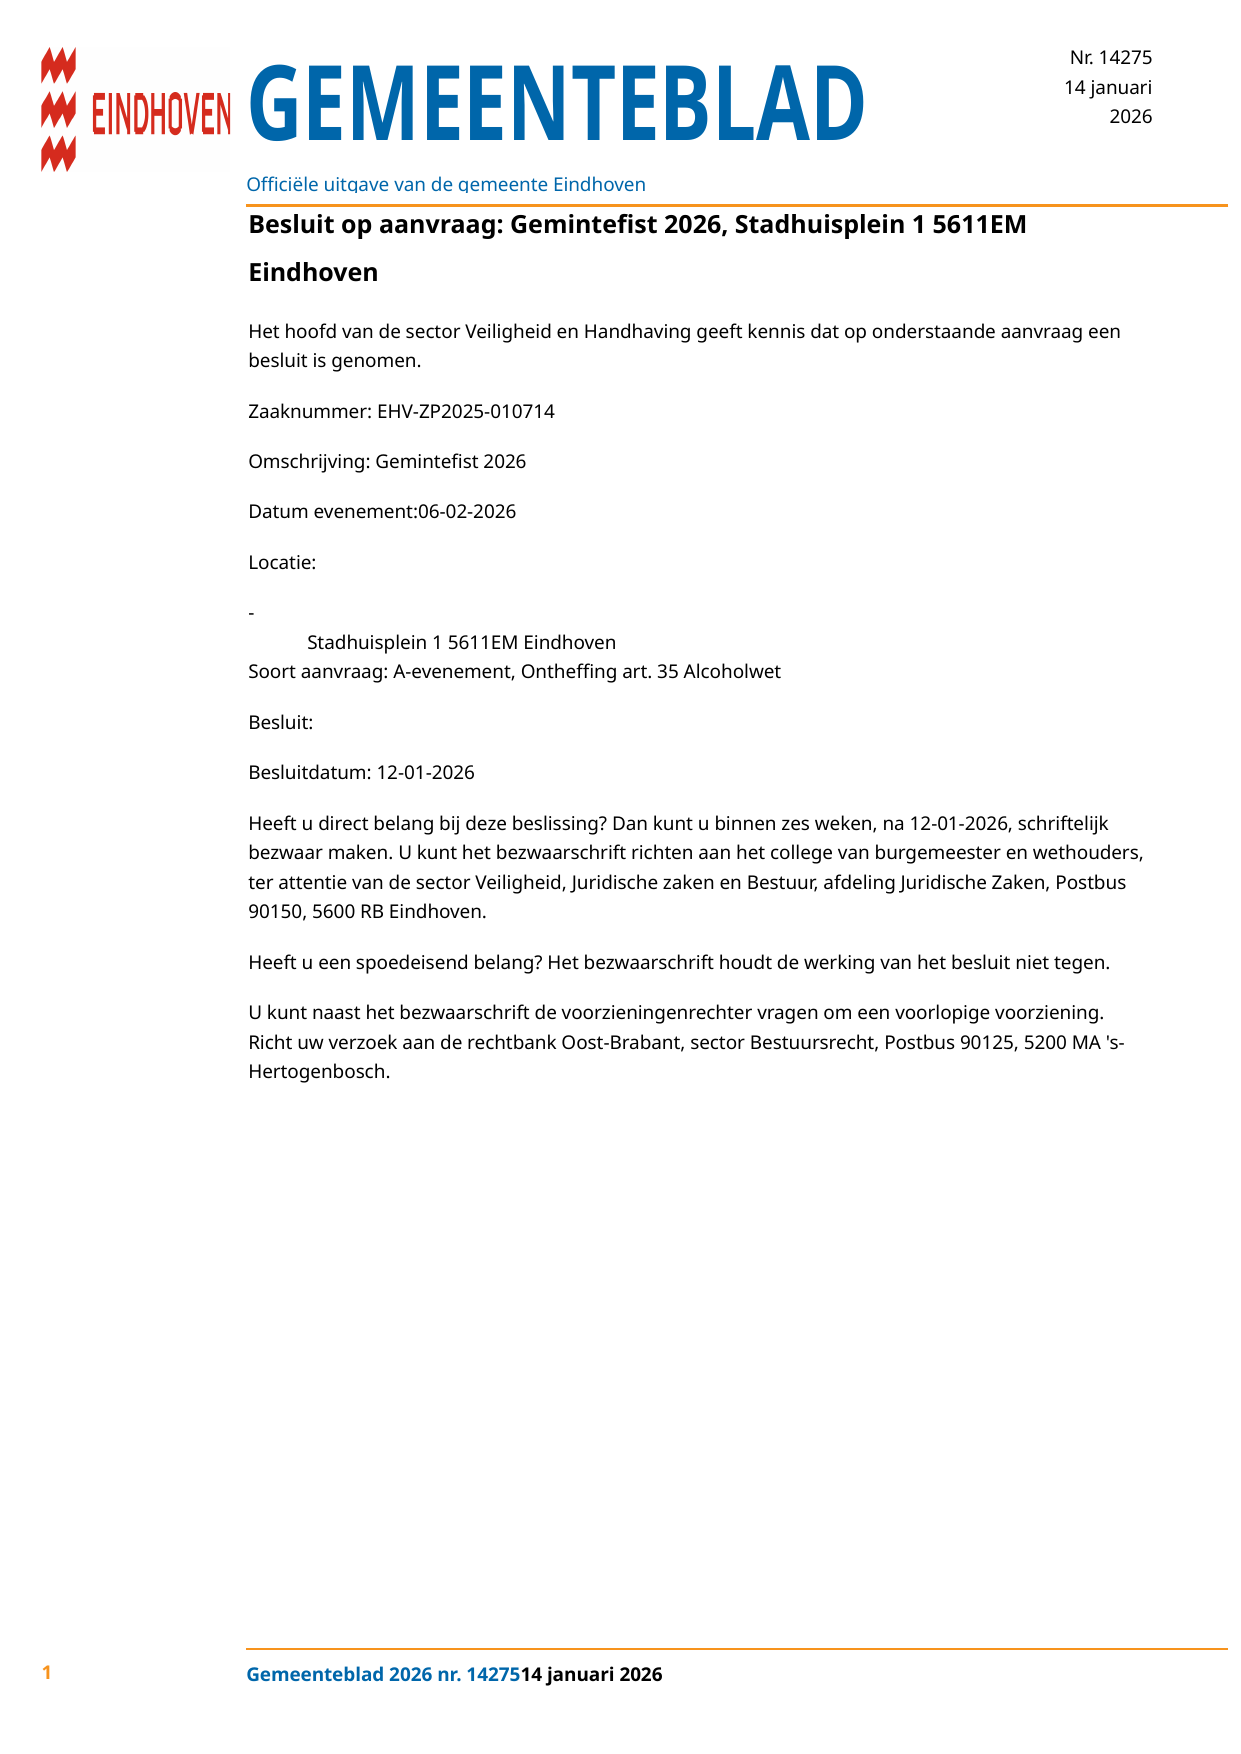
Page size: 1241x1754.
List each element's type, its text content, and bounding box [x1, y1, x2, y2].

text Soort aanvraag: A-evenement, Ontheffing art. 35 Alcoholwet [248, 659, 1152, 684]
text Besluit: [248, 709, 1152, 735]
list Stadhuisplein 1 5611EM Eindhoven [248, 629, 1152, 655]
text Het hoofd van de sector Veiligheid en Handhaving geeft kennis dat op onderstaande aanvraag een besluit is genomen. [248, 318, 1152, 373]
text Heeft u direct belang bij deze beslissing? Dan kunt u binnen zes weken, na 12-01-2026, schriftelijk bezwaar maken. U kunt het bezwaarschrift richten aan het college van burgemeester en wethouders, ter attentie van de sector Veiligheid, Juridische zaken en Bestuur, afdeling Juridische Zaken, Postbus 90150, 5600 RB Eindhoven. [248, 810, 1152, 924]
text Locatie: [248, 549, 1152, 575]
text Besluit op aanvraag: Gemintefist 2026, Stadhuisplein 1 5611EM Eindhoven [248, 207, 1152, 288]
picture [41, 47, 231, 172]
text U kunt naast het bezwaarschrift de voorzieningenrechter vragen om een voorlopige voorziening. Richt uw verzoek aan de rechtbank Oost-Brabant, sector Bestuursrecht, Postbus 90125, 5200 MA 's-Hertogenbosch. [248, 999, 1152, 1084]
text Besluitdatum: 12-01-2026 [248, 759, 1152, 785]
text Heeft u een spoedeisend belang? Het bezwaarschrift houdt de werking van het besluit niet tegen. [248, 949, 1152, 975]
text Omschrijving: Gemintefist 2026 [248, 448, 1152, 474]
text Datum evenement:06-02-2026 [248, 499, 1152, 524]
text Zaaknummer: EHV-ZP2025-010714 [248, 398, 1152, 424]
